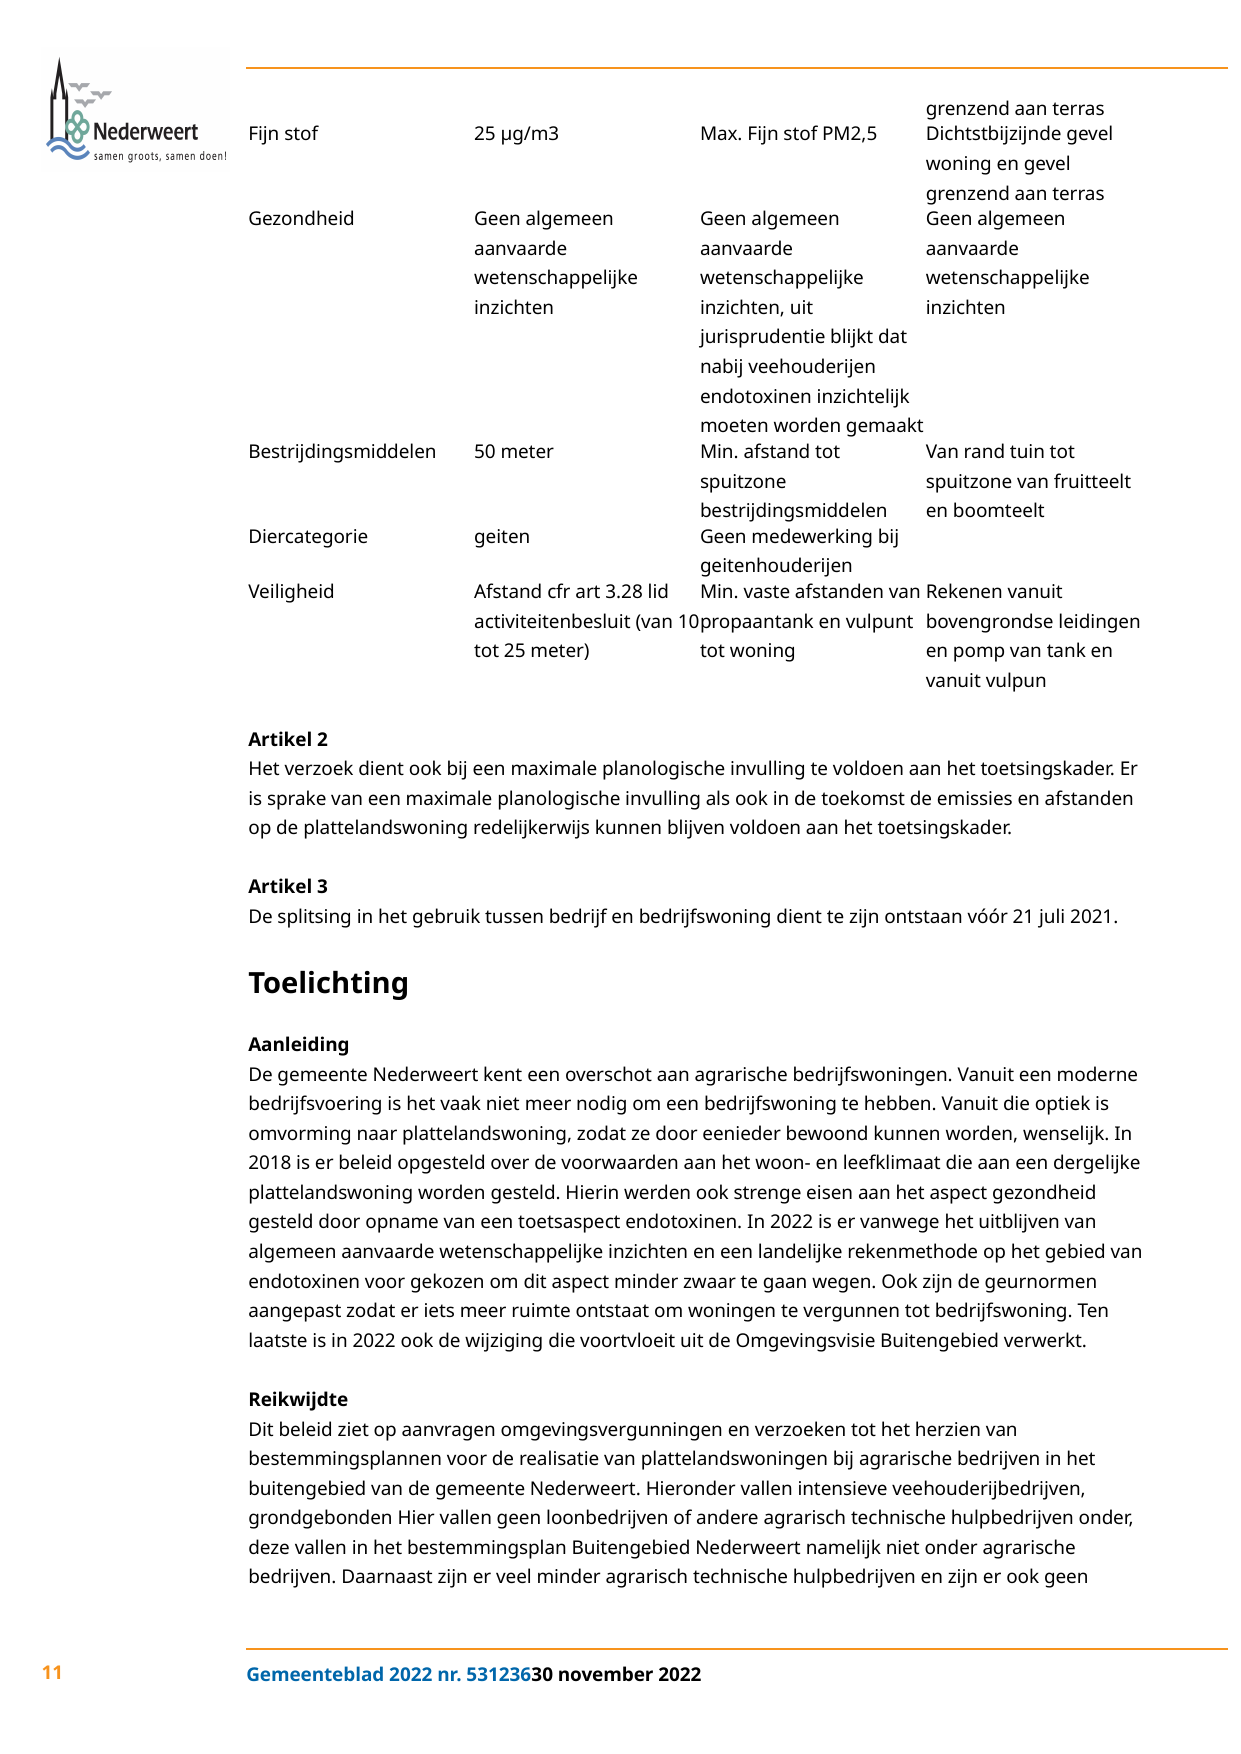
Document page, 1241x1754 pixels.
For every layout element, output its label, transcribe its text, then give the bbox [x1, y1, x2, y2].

table_cell geiten [474, 523, 700, 578]
text Dit beleid ziet op aanvragen omgevingsvergunningen en verzoeken tot het herzien van bestemmingsplannen voor de realisatie van plattelandswoningen bij agrarische bedrijven in het buitengebied van de gemeente Nederweert. Hieronder vallen intensieve veehouderijbedrijven, grondgebonden Hier vallen geen loonbedrijven of andere agrarisch technische hulpbedrijven onder, deze vallen in het bestemmingsplan Buitengebied Nederweert namelijk niet onder agrarische bedrijven. Daarnaast zijn er veel minder agrarisch technische hulpbedrijven en zijn er ook geen [248, 1416, 1152, 1589]
table_cell [474, 95, 700, 121]
table_cell Geen medewerking bij geitenhouderijen [700, 523, 926, 578]
table_cell Min. afstand tot spuitzone bestrijdingsmiddelen [700, 438, 926, 523]
table_cell Van rand tuin tot spuitzone van fruitteelt en boomteelt [926, 438, 1152, 523]
text De gemeente Nederweert kent een overschot aan agrarische bedrijfswoningen. Vanuit een moderne bedrijfsvoering is het vaak niet meer nodig om een bedrijfswoning te hebben. Vanuit die optiek is omvorming naar plattelandswoning, zodat ze door eenieder bewoond kunnen worden, wenselijk. In 2018 is er beleid opgesteld over de voorwaarden aan het woon- en leefklimaat die aan een dergelijke plattelandswoning worden gesteld. Hierin werden ook strenge eisen aan het aspect gezondheid gesteld door opname van een toetsaspect endotoxinen. In 2022 is er vanwege het uitblijven van algemeen aanvaarde wetenschappelijke inzichten en een landelijke rekenmethode op het gebied van endotoxinen voor gekozen om dit aspect minder zwaar te gaan wegen. Ook zijn de geurnormen aangepast zodat er iets meer ruimte ontstaat om woningen te vergunnen tot bedrijfswoning. Ten laatste is in 2022 ook de wijziging die voortvloeit uit de Omgevingsvisie Buitengebied verwerkt. [248, 1061, 1152, 1353]
text Artikel 3 [248, 874, 1152, 899]
table_cell Veiligheid [248, 579, 474, 693]
table_cell Geen algemeen aanvaarde wetenschappelijke inzichten, uit jurisprudentie blijkt dat nabij veehouderijen endotoxinen inzichtelijk moeten worden gemaakt [700, 205, 926, 438]
text Aanleiding [248, 1031, 1152, 1057]
text De splitsing in het gebruik tussen bedrijf en bedrijfswoning dient te zijn ontstaan vóór 21 juli 2021. [248, 903, 1152, 929]
text Toelichting [248, 962, 1152, 1002]
table_cell 25 µg/m3 [474, 121, 700, 205]
table_cell Geen algemeen aanvaarde wetenschappelijke inzichten [926, 205, 1152, 438]
table_cell Rekenen vanuit bovengrondse leidingen en pomp van tank en vanuit vulpun [926, 579, 1152, 693]
table_cell [926, 523, 1152, 578]
table_cell Dichtstbijzijnde gevel woning en gevel grenzend aan terras [926, 121, 1152, 205]
table_cell Fijn stof [248, 121, 474, 205]
text Het verzoek dient ook bij een maximale planologische invulling te voldoen aan het toetsingskader. Er is sprake van een maximale planologische invulling als ook in de toekomst de emissies en afstanden op de plattelandswoning redelijkerwijs kunnen blijven voldoen aan het toetsingskader. [248, 755, 1152, 840]
table_cell Diercategorie [248, 523, 474, 578]
table_cell Afstand cfr art 3.28 lid activiteitenbesluit (van 10 tot 25 meter) [474, 579, 700, 693]
table_cell Bestrijdingsmiddelen [248, 438, 474, 523]
table_cell [700, 95, 926, 121]
table_cell [248, 95, 474, 121]
picture [41, 47, 231, 172]
table_cell Geen algemeen aanvaarde wetenschappelijke inzichten [474, 205, 700, 438]
text Reikwijdte [248, 1386, 1152, 1412]
table_cell grenzend aan terras [926, 95, 1152, 121]
table_cell 50 meter [474, 438, 700, 523]
table_cell Gezondheid [248, 205, 474, 438]
text Artikel 2 [248, 726, 1152, 751]
table_cell Max. Fijn stof PM2,5 [700, 121, 926, 205]
table_cell Min. vaste afstanden van propaantank en vulpunt tot woning [700, 579, 926, 693]
